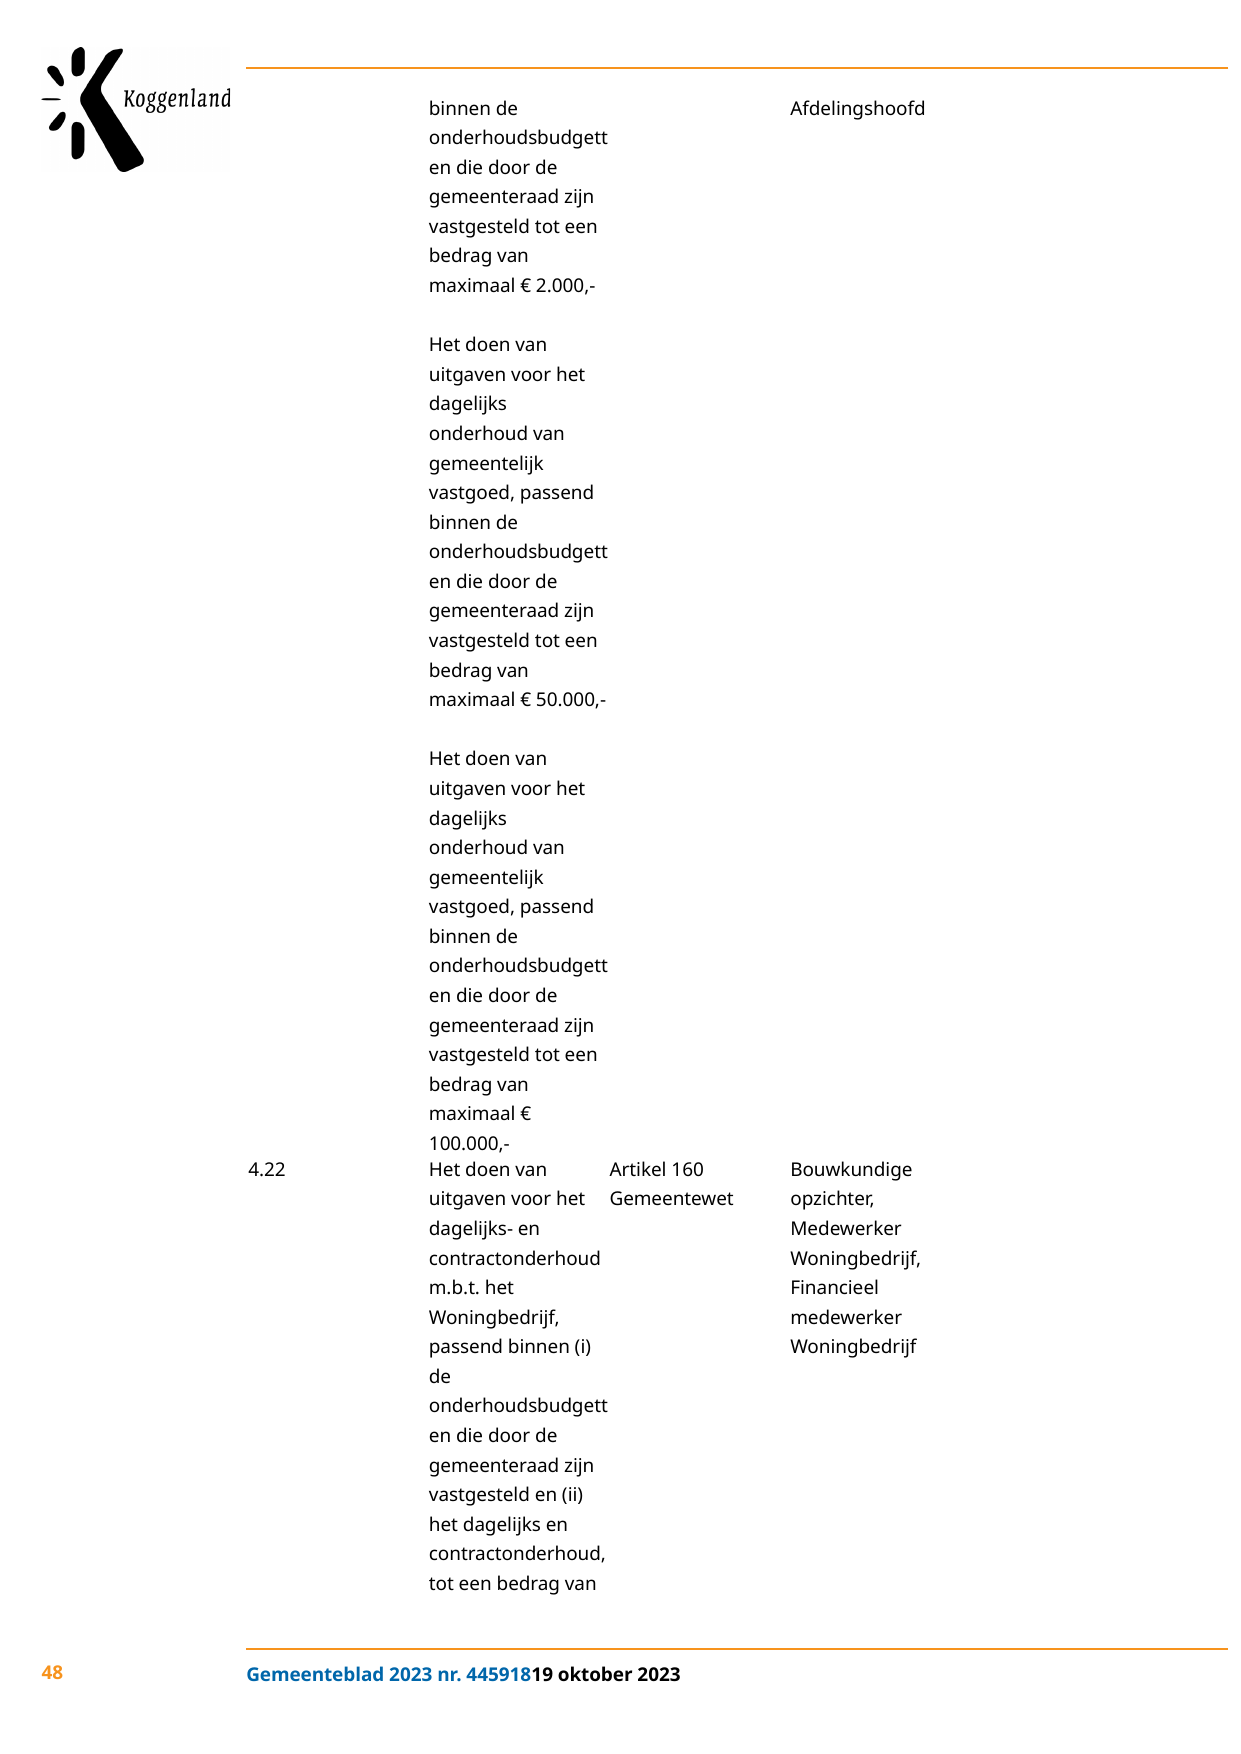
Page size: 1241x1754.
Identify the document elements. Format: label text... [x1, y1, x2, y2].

table_cell [609, 95, 790, 1156]
table_cell [971, 1156, 1152, 1596]
table_cell [971, 95, 1152, 1156]
table_cell [248, 95, 429, 1156]
table_cell Artikel 160 Gemeentewet [609, 1156, 790, 1596]
table_cell Afdelingshoofd [790, 95, 971, 1156]
table_cell 4.22 [248, 1156, 429, 1596]
table_cell Het doen van uitgaven voor het dagelijks- en contractonderhoud m.b.t. het Woningbedrijf, passend binnen (i) de onderhoudsbudgetten die door de gemeenteraad zijn vastgesteld en (ii) het dagelijks en contractonderhoud, tot een bedrag van [429, 1156, 609, 1596]
table_cell Bouwkundige opzichter, Medewerker Woningbedrijf, Financieel medewerker Woningbedrijf [790, 1156, 971, 1596]
picture [41, 47, 231, 172]
table_cell binnen de onderhoudsbudgetten die door de gemeenteraad zijn vastgesteld tot een bedrag van maximaal € 2.000,- Het doen van uitgaven voor het dagelijks onderhoud van gemeentelijk vastgoed, passend binnen de onderhoudsbudgetten die door de gemeenteraad zijn vastgesteld tot een bedrag van maximaal € 50.000,- Het doen van uitgaven voor het dagelijks onderhoud van gemeentelijk vastgoed, passend binnen de onderhoudsbudgetten die door de gemeenteraad zijn vastgesteld tot een bedrag van maximaal € 100.000,- [429, 95, 609, 1156]
